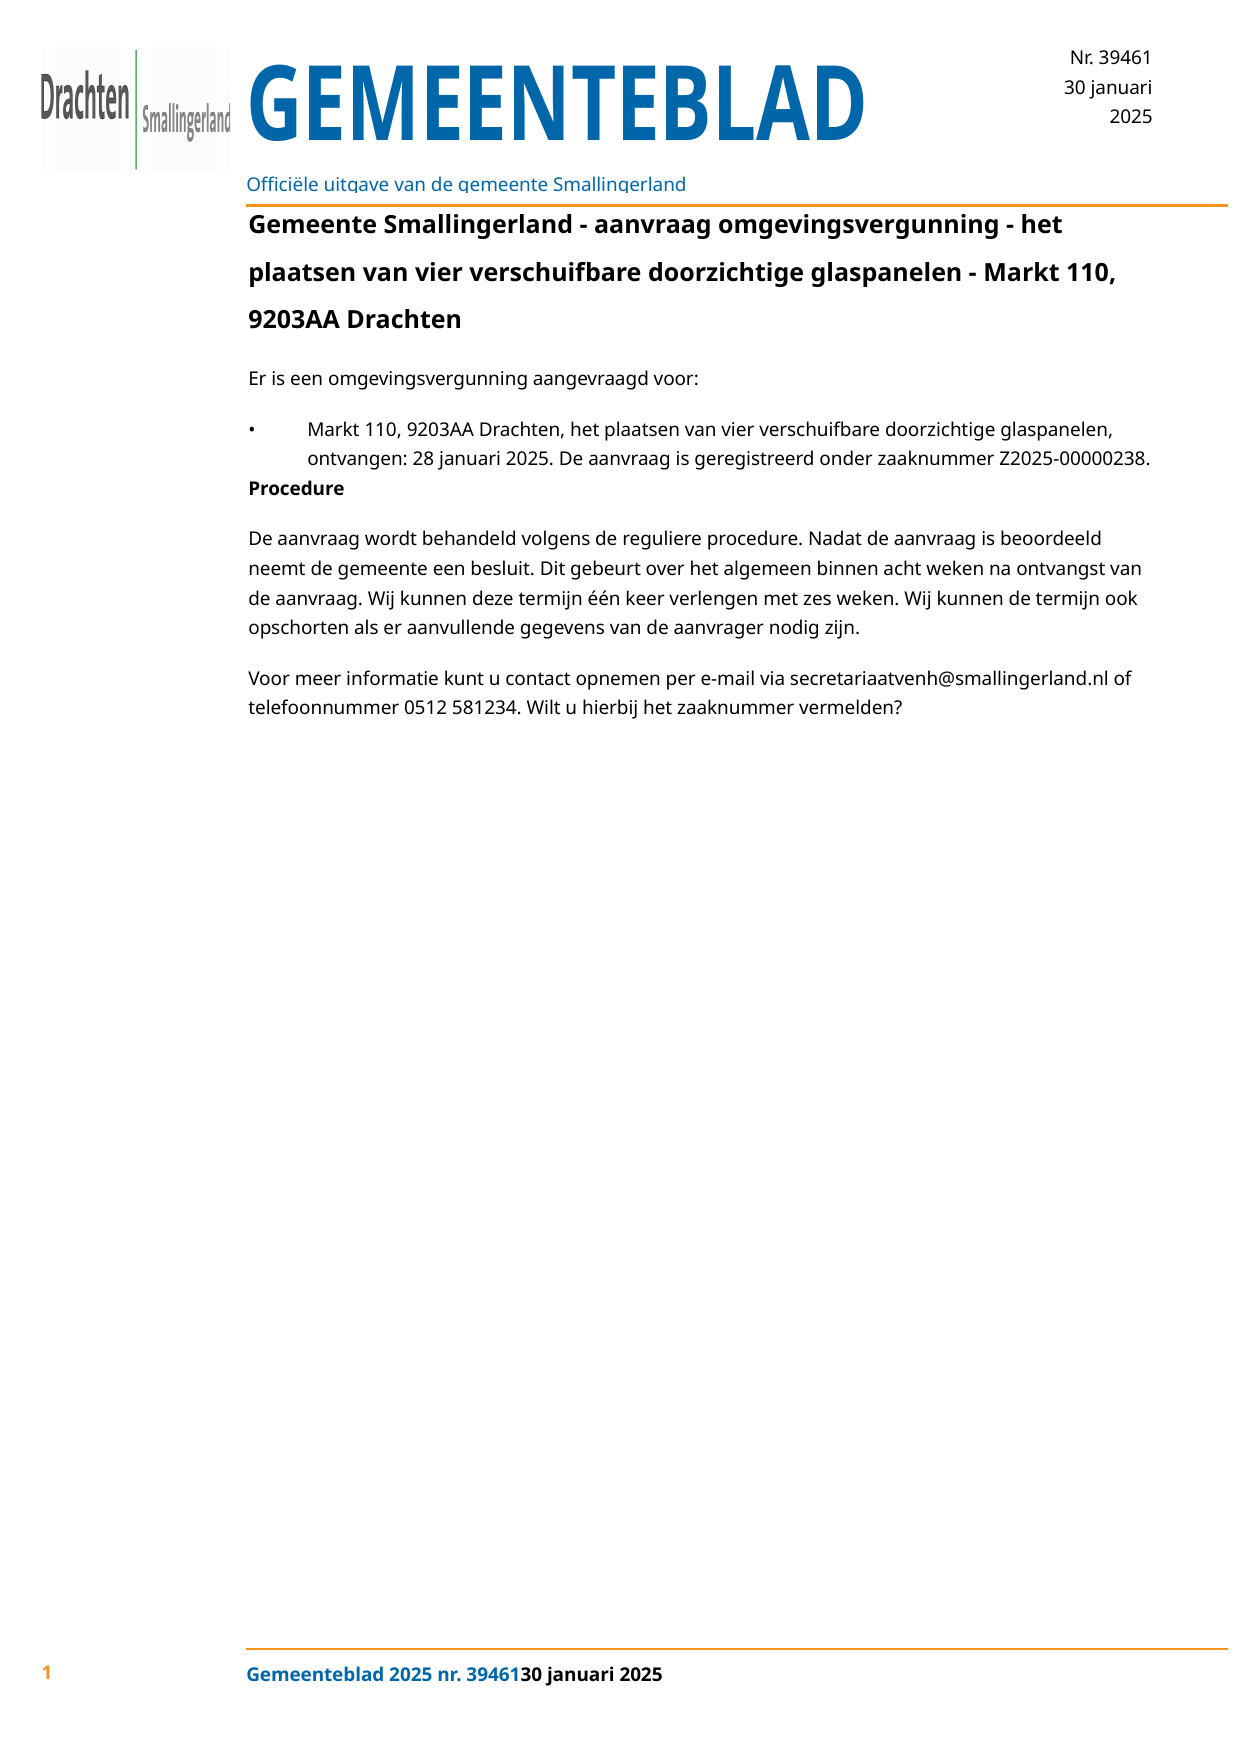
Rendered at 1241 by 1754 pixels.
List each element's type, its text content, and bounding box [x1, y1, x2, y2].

text Er is een omgevingsvergunning aangevraagd voor: [248, 366, 1152, 391]
text Gemeente Smallingerland - aanvraag omgevingsvergunning - het plaatsen van vier verschuifbare doorzichtige glaspanelen - Markt 110, 9203AA Drachten [248, 207, 1152, 336]
text Voor meer informatie kunt u contact opnemen per e-mail via secretariaatvenh@smallingerland.nl of telefoonnummer 0512 581234. Wilt u hierbij het zaaknummer vermelden? [248, 665, 1152, 720]
text De aanvraag wordt behandeld volgens de reguliere procedure. Nadat de aanvraag is beoordeeld neemt de gemeente een besluit. Dit gebeurt over het algemeen binnen acht weken na ontvangst van de aanvraag. Wij kunnen deze termijn één keer verlengen met zes weken. Wij kunnen de termijn ook opschorten als er aanvullende gegevens van de aanvrager nodig zijn. [248, 526, 1152, 640]
list Markt 110, 9203AA Drachten, het plaatsen van vier verschuifbare doorzichtige glaspanelen, ontvangen: 28 januari 2025. De aanvraag is geregistreerd onder zaaknummer Z2025-00000238. [248, 416, 1152, 471]
text Procedure [248, 475, 1152, 501]
picture [41, 47, 231, 172]
